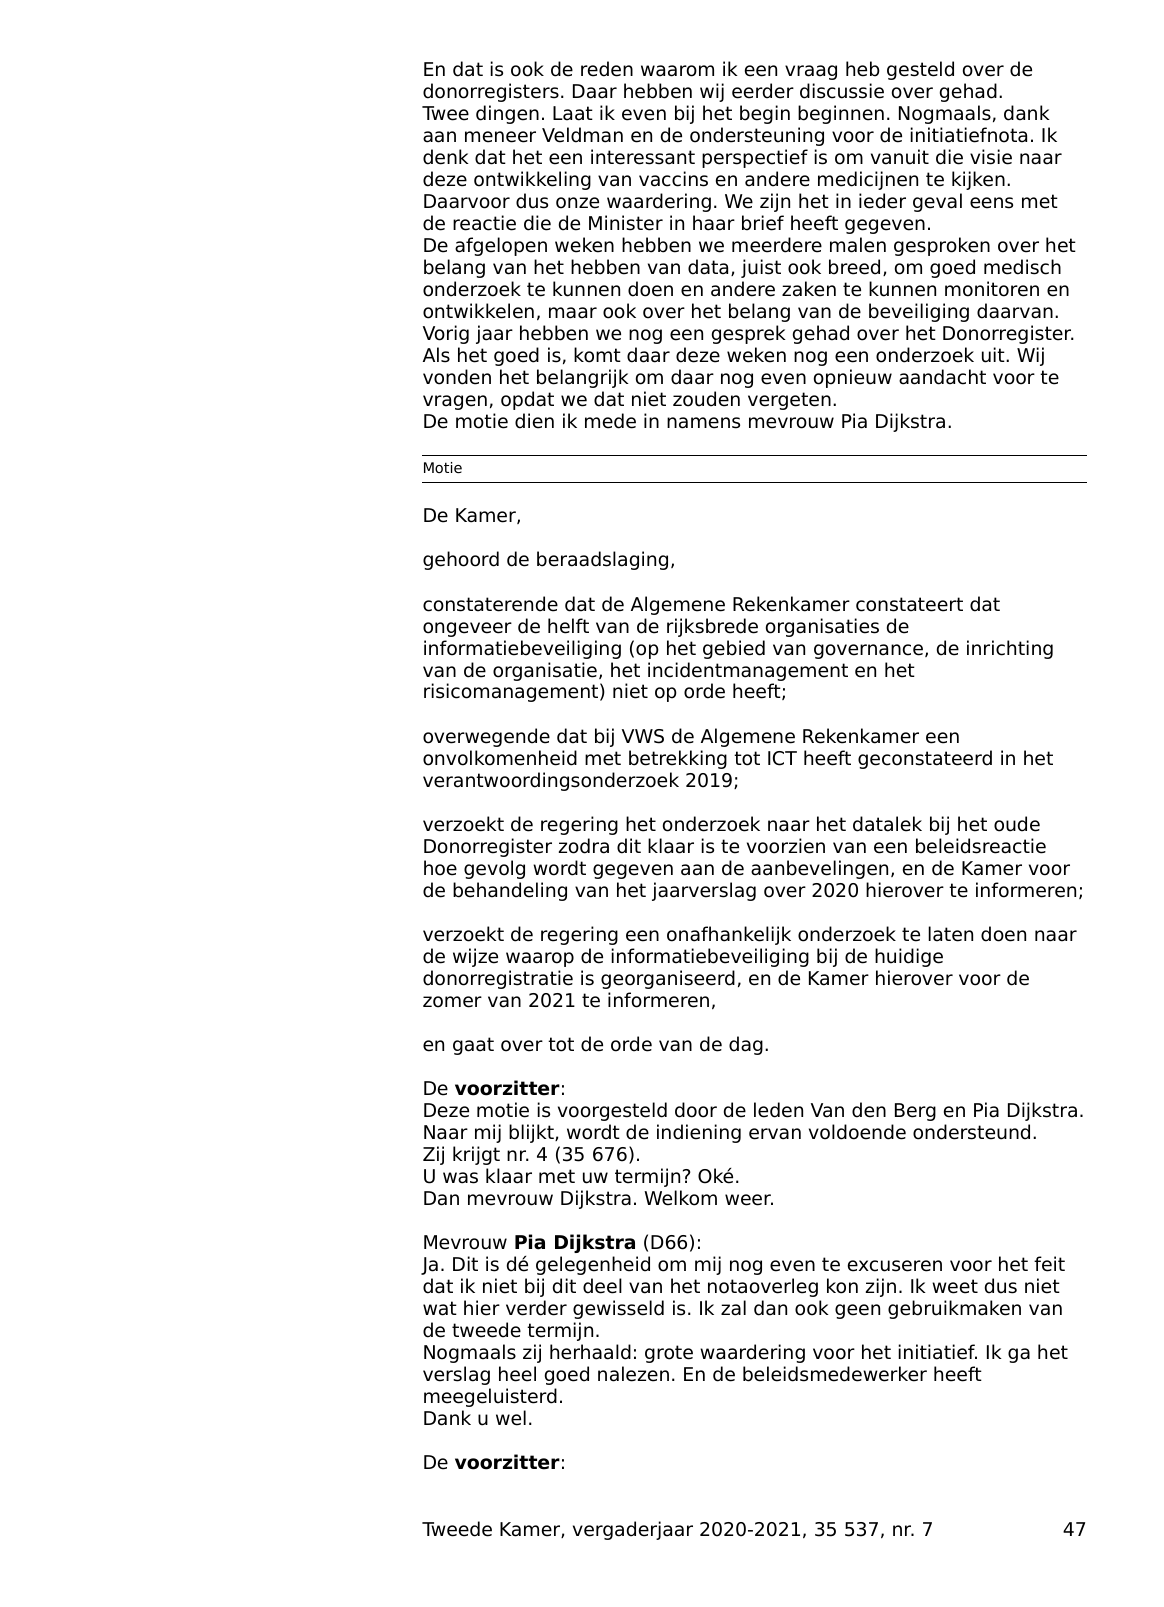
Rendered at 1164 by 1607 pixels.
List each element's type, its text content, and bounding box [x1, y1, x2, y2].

text gehoord de beraadslaging, [422, 549, 1087, 571]
text U was klaar met uw termijn? Oké. [422, 1166, 1087, 1188]
text verzoekt de regering een onafhankelijk onderzoek te laten doen naar de wijze waarop de informatiebeveiliging bij de huidige donorregistratie is georganiseerd, en de Kamer hierover voor de zomer van 2021 te informeren, [422, 924, 1087, 1012]
text En dat is ook de reden waarom ik een vraag heb gesteld over de donorregisters. Daar hebben wij eerder discussie over gehad. [422, 59, 1087, 103]
table_header Motie [422, 456, 1087, 482]
text Deze motie is voorgesteld door de leden Van den Berg en Pia Dijkstra. Naar mij blijkt, wordt de indiening ervan voldoende ondersteund. [422, 1100, 1087, 1144]
text constaterende dat de Algemene Rekenkamer constateert dat ongeveer de helft van de rijksbrede organisaties de informatiebeveiliging (op het gebied van governance, de inrichting van de organisatie, het incidentmanagement en het risicomanagement) niet op orde heeft; [422, 593, 1087, 703]
text Dan mevrouw Dijkstra. Welkom weer. [422, 1188, 1087, 1210]
text verzoekt de regering het onderzoek naar het datalek bij het oude Donorregister zodra dit klaar is te voorzien van een beleidsreactie hoe gevolg wordt gegeven aan de aanbevelingen, en de Kamer voor de behandeling van het jaarverslag over 2020 hierover te informeren; [422, 814, 1087, 902]
text De voorzitter: [422, 1078, 1087, 1100]
text Twee dingen. Laat ik even bij het begin beginnen. Nogmaals, dank aan meneer Veldman en de ondersteuning voor de initiatiefnota. Ik denk dat het een interessant perspectief is om vanuit die visie naar deze ontwikkeling van vaccins en andere medicijnen te kijken. Daarvoor dus onze waardering. We zijn het in ieder geval eens met de reactie die de Minister in haar brief heeft gegeven. [422, 103, 1087, 235]
text De motie dien ik mede in namens mevrouw Pia Dijkstra. [422, 411, 1087, 433]
text Nogmaals zij herhaald: grote waardering voor het initiatief. Ik ga het verslag heel goed nalezen. En de beleidsmedewerker heeft meegeluisterd. [422, 1342, 1087, 1408]
text De voorzitter: [422, 1452, 1087, 1474]
text en gaat over tot de orde van de dag. [422, 1034, 1087, 1056]
text Mevrouw Pia Dijkstra (D66): [422, 1232, 1087, 1254]
text Dank u wel. [422, 1408, 1087, 1430]
text Zij krijgt nr. 4 (35 676). [422, 1144, 1087, 1166]
text De afgelopen weken hebben we meerdere malen gesproken over het belang van het hebben van data, juist ook breed, om goed medisch onderzoek te kunnen doen en andere zaken te kunnen monitoren en ontwikkelen, maar ook over het belang van de beveiliging daarvan. Vorig jaar hebben we nog een gesprek gehad over het Donorregister. Als het goed is, komt daar deze weken nog een onderzoek uit. Wij vonden het belangrijk om daar nog even opnieuw aandacht voor te vragen, opdat we dat niet zouden vergeten. [422, 235, 1087, 411]
text Ja. Dit is dé gelegenheid om mij nog even te excuseren voor het feit dat ik niet bij dit deel van het notaoverleg kon zijn. Ik weet dus niet wat hier verder gewisseld is. Ik zal dan ook geen gebruikmaken van de tweede termijn. [422, 1254, 1087, 1342]
text overwegende dat bij VWS de Algemene Rekenkamer een onvolkomenheid met betrekking tot ICT heeft geconstateerd in het verantwoordingsonderzoek 2019; [422, 726, 1087, 792]
text De Kamer, [422, 505, 1087, 527]
